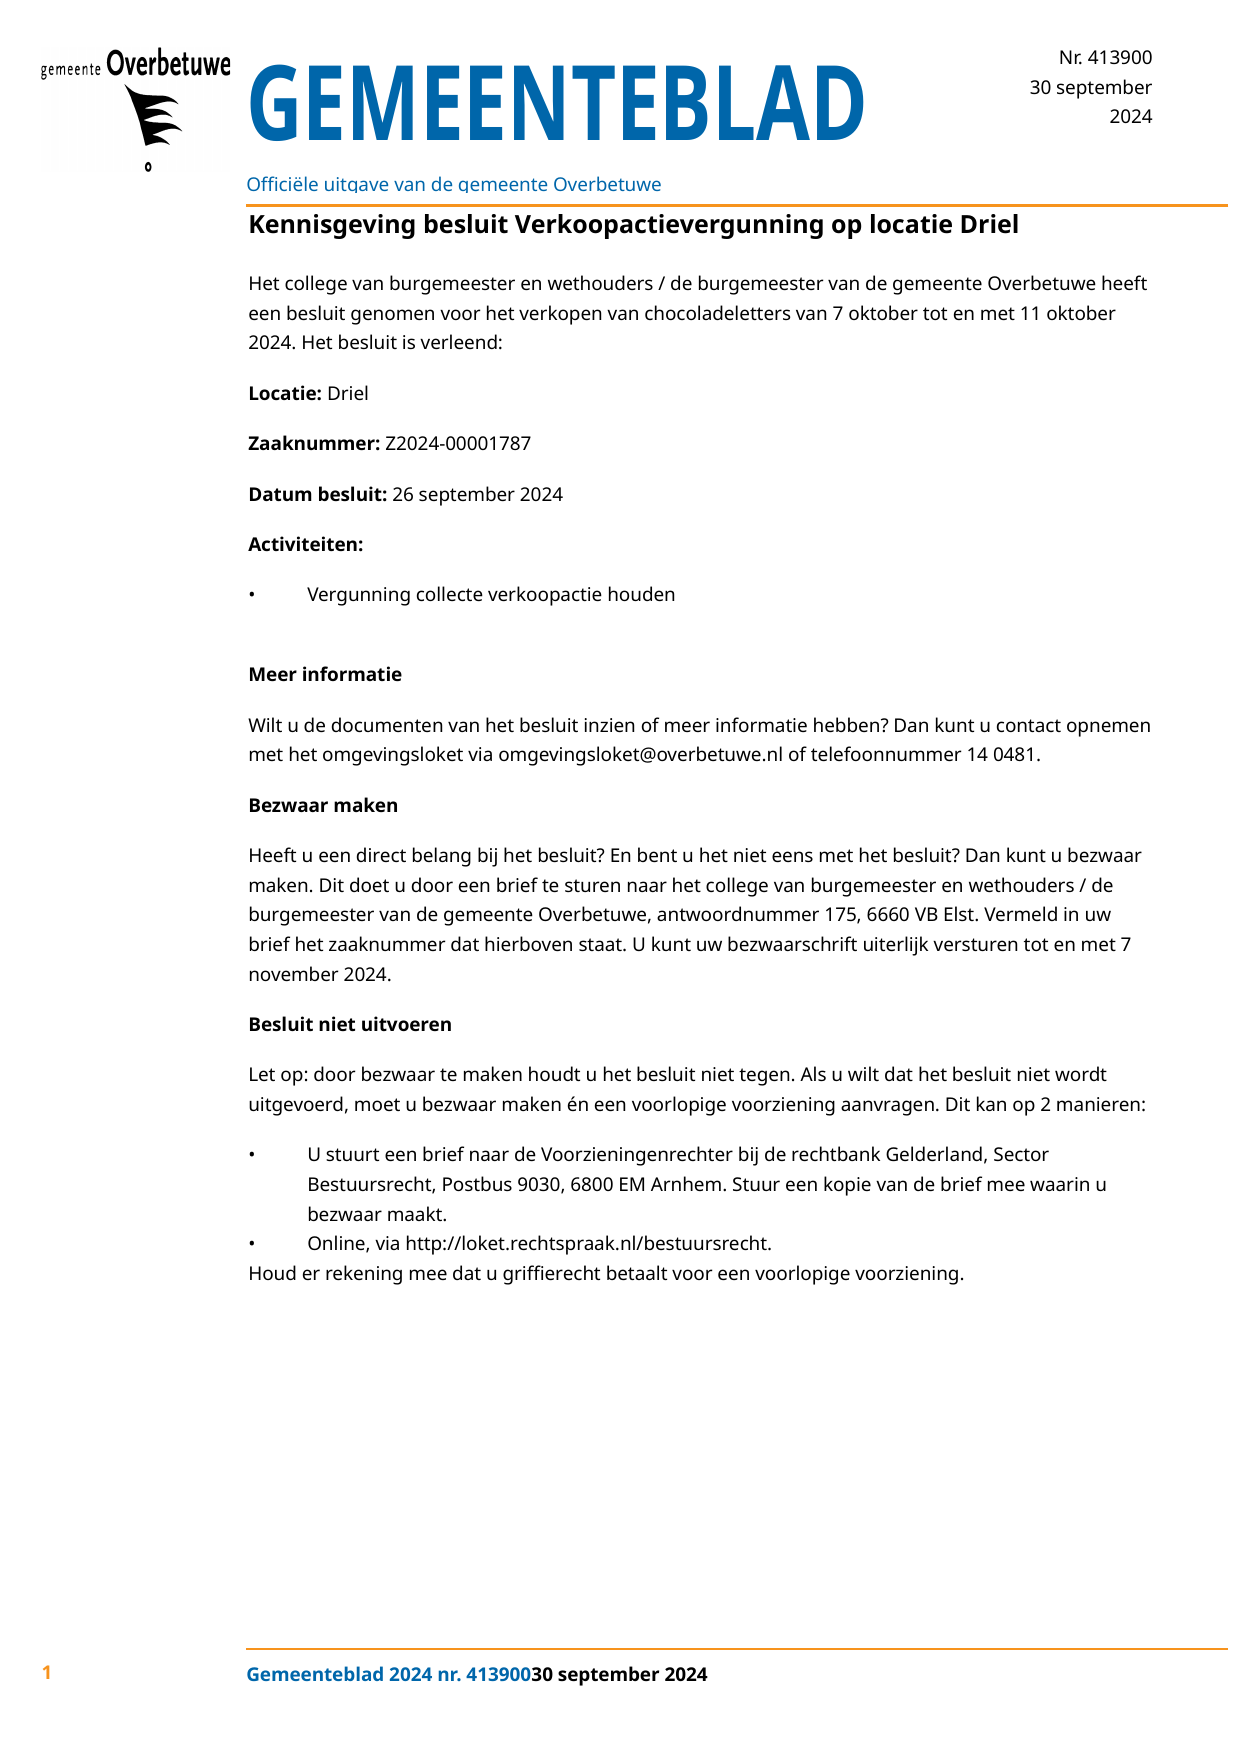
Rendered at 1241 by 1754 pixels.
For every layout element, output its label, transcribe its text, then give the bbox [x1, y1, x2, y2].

text Locatie: Driel [248, 380, 1152, 406]
text Wilt u de documenten van het besluit inzien of meer informatie hebben? Dan kunt u contact opnemen met het omgevingsloket via omgevingsloket@overbetuwe.nl of telefoonnummer 14 0481. [248, 712, 1152, 767]
text Kennisgeving besluit Verkoopactievergunning op locatie Driel [248, 207, 1152, 241]
text Besluit niet uitvoeren [248, 1011, 1152, 1037]
text Bezwaar maken [248, 792, 1152, 818]
list Online, via http://loket.rechtspraak.nl/bestuursrecht. [248, 1230, 1152, 1256]
picture [41, 47, 231, 172]
text Activiteiten: [248, 531, 1152, 557]
text Datum besluit: 26 september 2024 [248, 481, 1152, 506]
list U stuurt een brief naar de Voorzieningenrechter bij de rechtbank Gelderland, Sector Bestuursrecht, Postbus 9030, 6800 EM Arnhem. Stuur een kopie van de brief mee waarin u bezwaar maakt. [248, 1142, 1152, 1226]
text Het college van burgemeester en wethouders / de burgemeester van de gemeente Overbetuwe heeft een besluit genomen voor het verkopen van chocoladeletters van 7 oktober tot en met 11 oktober 2024. Het besluit is verleend: [248, 270, 1152, 355]
text Zaaknummer: Z2024-00001787 [248, 430, 1152, 456]
text Heeft u een direct belang bij het besluit? En bent u het niet eens met het besluit? Dan kunt u bezwaar maken. Dit doet u door een brief te sturen naar het college van burgemeester en wethouders / de burgemeester van de gemeente Overbetuwe, antwoordnummer 175, 6660 VB Elst. Vermeld in uw brief het zaaknummer dat hierboven staat. U kunt uw bezwaarschrift uiterlijk versturen tot en met 7 november 2024. [248, 842, 1152, 986]
list Vergunning collecte verkoopactie houden [248, 582, 1152, 607]
text Meer informatie [248, 662, 1152, 687]
text Houd er rekening mee dat u griffierecht betaalt voor een voorlopige voorziening. [248, 1260, 1152, 1286]
text Let op: door bezwaar te maken houdt u het besluit niet tegen. Als u wilt dat het besluit niet wordt uitgevoerd, moet u bezwaar maken én een voorlopige voorziening aanvragen. Dit kan op 2 manieren: [248, 1062, 1152, 1117]
